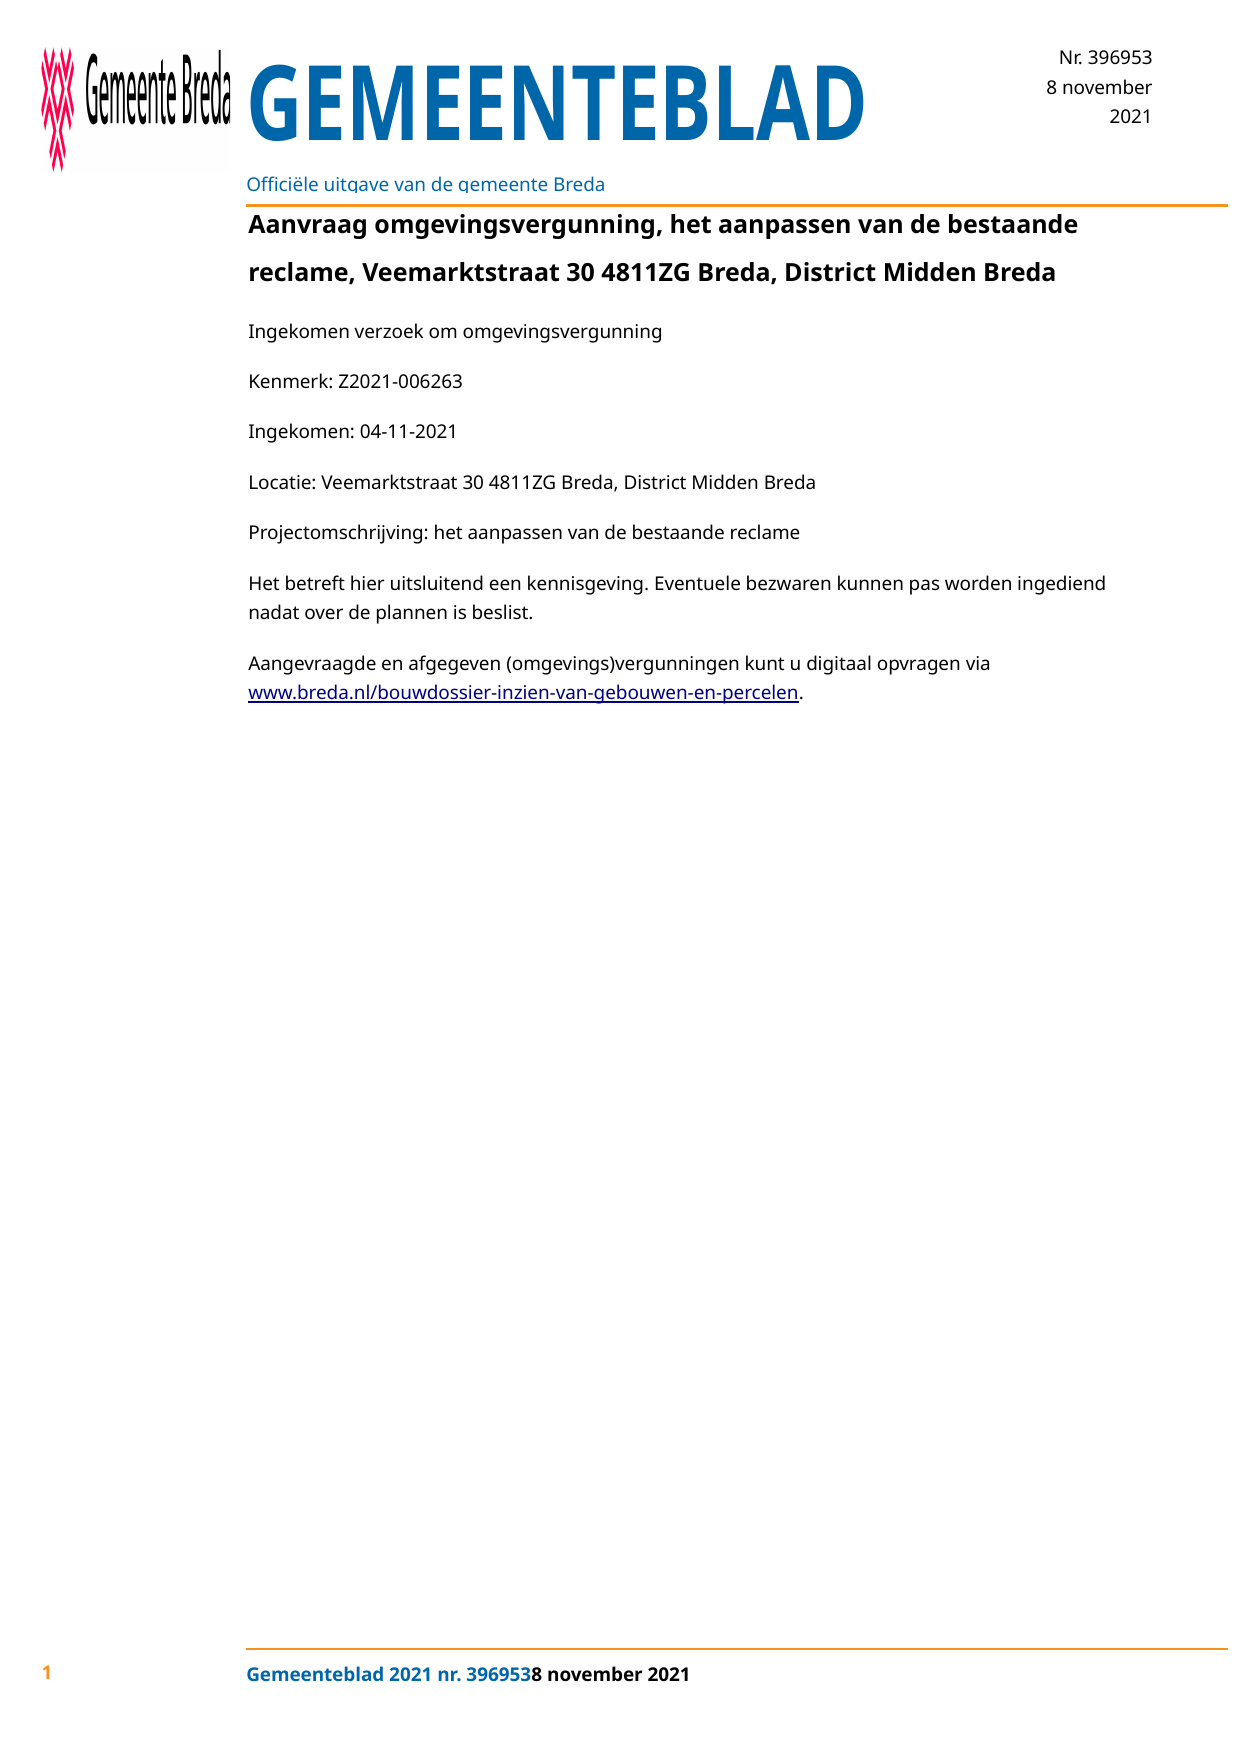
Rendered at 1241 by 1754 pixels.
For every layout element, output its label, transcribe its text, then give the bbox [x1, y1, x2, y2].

text Kenmerk: Z2021-006263 [248, 368, 1152, 394]
text Ingekomen: 04-11-2021 [248, 419, 1152, 444]
text Locatie: Veemarktstraat 30 4811ZG Breda, District Midden Breda [248, 469, 1152, 495]
text Het betreft hier uitsluitend een kennisgeving. Eventuele bezwaren kunnen pas worden ingediend nadat over de plannen is beslist. [248, 570, 1152, 625]
text Aanvraag omgevingsvergunning, het aanpassen van de bestaande reclame, Veemarktstraat 30 4811ZG Breda, District Midden Breda [248, 207, 1152, 288]
text Projectomschrijving: het aanpassen van de bestaande reclame [248, 519, 1152, 545]
picture [41, 47, 231, 172]
text Ingekomen verzoek om omgevingsvergunning [248, 318, 1152, 344]
text Aangevraagde en afgegeven (omgevings)vergunningen kunt u digitaal opvragen via www.breda.nl/bouwdossier-inzien-van-gebouwen-en-percelen. [248, 650, 1152, 705]
